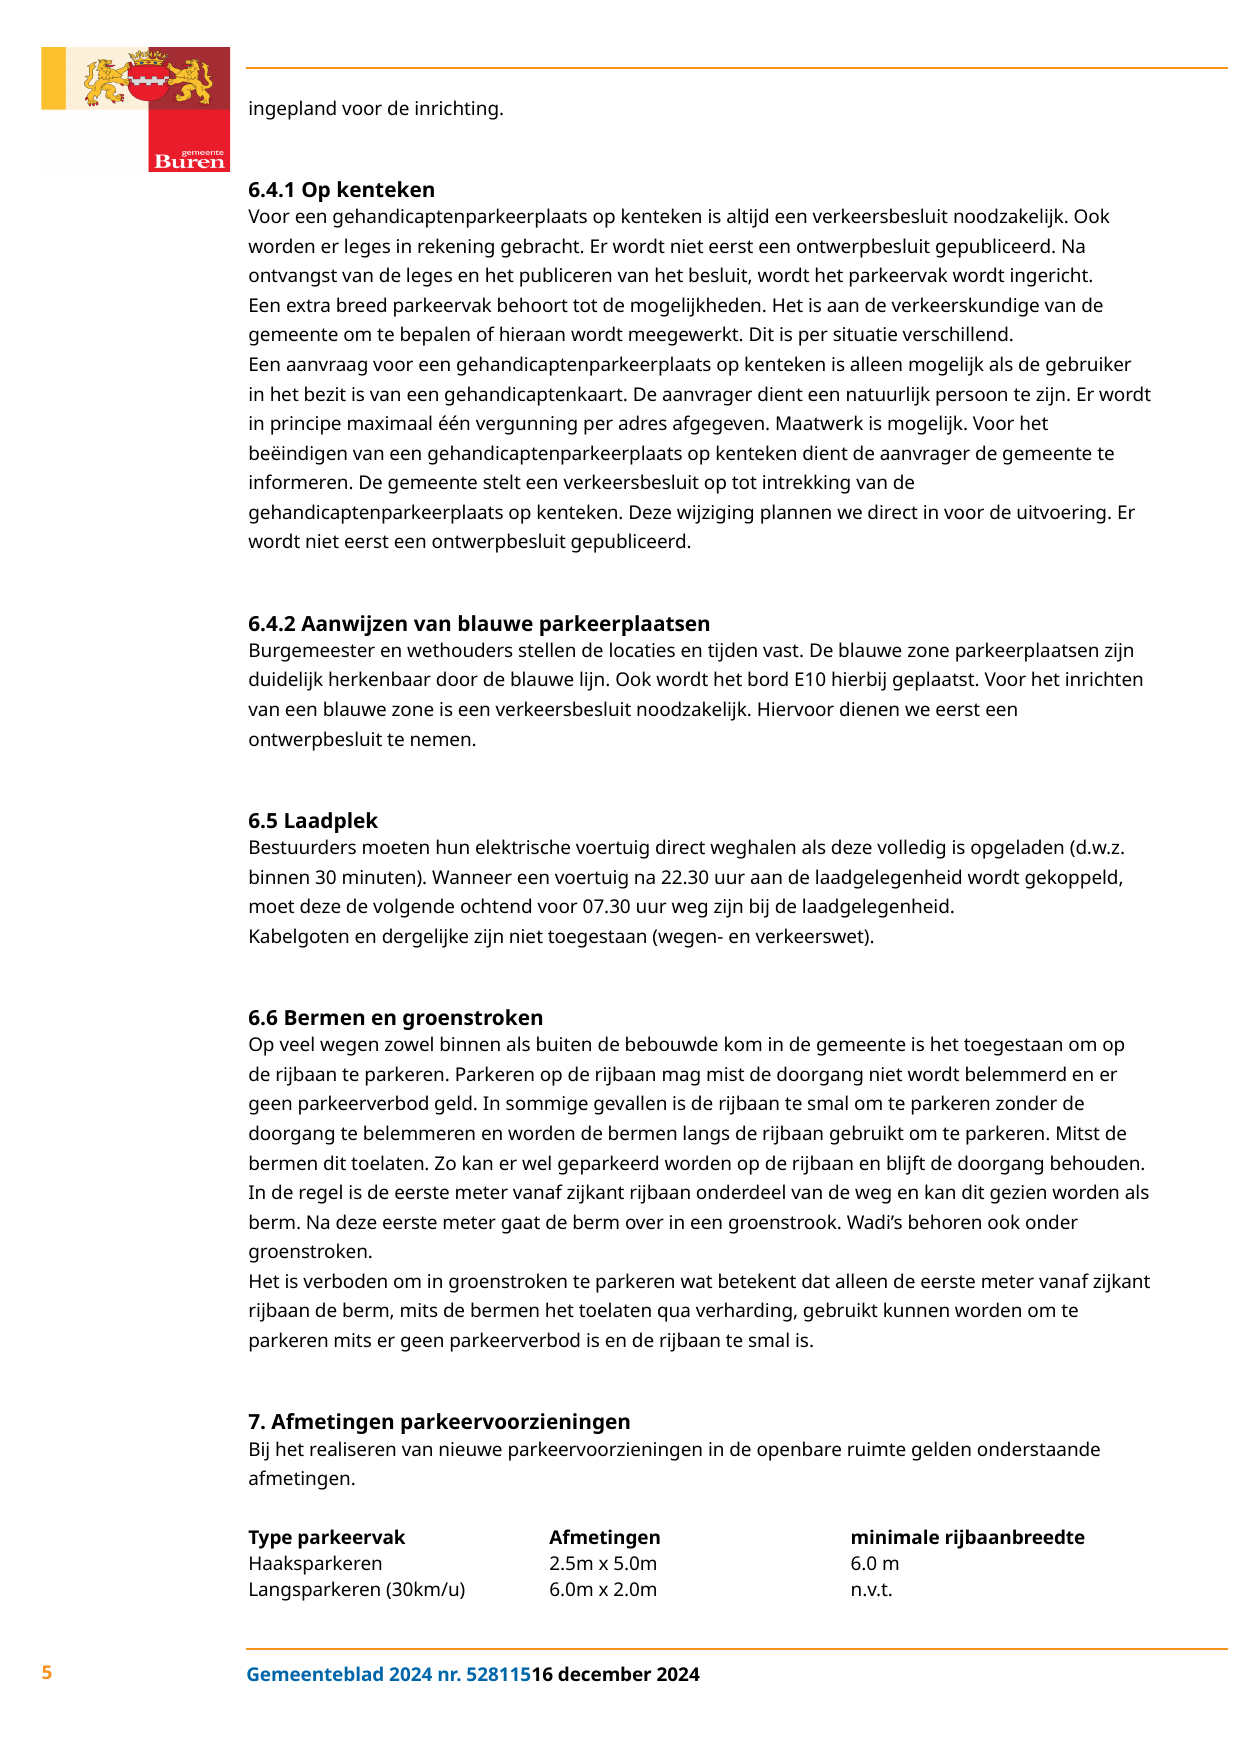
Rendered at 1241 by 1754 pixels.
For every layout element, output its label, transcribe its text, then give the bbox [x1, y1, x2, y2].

table_cell Langsparkeren (30km/u) [248, 1576, 549, 1602]
text 6.6 Bermen en groenstroken [248, 1003, 1152, 1031]
text 6.5 Laadplek [248, 806, 1152, 834]
text Een extra breed parkeervak behoort tot de mogelijkheden. Het is aan de verkeerskundige van de gemeente om te bepalen of hieraan wordt meegewerkt. Dit is per situatie verschillend. [248, 292, 1152, 347]
text 7. Afmetingen parkeervoorzieningen [248, 1407, 1152, 1436]
text 6.4.1 Op kenteken [248, 175, 1152, 203]
table_header minimale rijbaanbreedte [850, 1525, 1152, 1550]
text Voor een gehandicaptenparkeerplaats op kenteken is altijd een verkeersbesluit noodzakelijk. Ook worden er leges in rekening gebracht. Er wordt niet eerst een ontwerpbesluit gepubliceerd. Na ontvangst van de leges en het publiceren van het besluit, wordt het parkeervak wordt ingericht. [248, 203, 1152, 288]
table_cell 6.0 m [850, 1550, 1152, 1576]
table_cell Haaksparkeren [248, 1550, 549, 1576]
table_cell 6.0m x 2.0m [549, 1576, 850, 1602]
text Bij het realiseren van nieuwe parkeervoorzieningen in de openbare ruimte gelden onderstaande afmetingen. [248, 1436, 1152, 1491]
text Een aanvraag voor een gehandicaptenparkeerplaats op kenteken is alleen mogelijk als de gebruiker in het bezit is van een gehandicaptenkaart. De aanvrager dient een natuurlijk persoon te zijn. Er wordt in principe maximaal één vergunning per adres afgegeven. Maatwerk is mogelijk. Voor het beëindigen van een gehandicaptenparkeerplaats op kenteken dient de aanvrager de gemeente te informeren. De gemeente stelt een verkeersbesluit op tot intrekking van de gehandicaptenparkeerplaats op kenteken. Deze wijziging plannen we direct in voor de uitvoering. Er wordt niet eerst een ontwerpbesluit gepubliceerd. [248, 351, 1152, 554]
table_header Type parkeervak [248, 1525, 549, 1550]
text Het is verboden om in groenstroken te parkeren wat betekent dat alleen de eerste meter vanaf zijkant rijbaan de berm, mits de bermen het toelaten qua verharding, gebruikt kunnen worden om te parkeren mits er geen parkeerverbod is en de rijbaan te smal is. [248, 1268, 1152, 1353]
text Bestuurders moeten hun elektrische voertuig direct weghalen als deze volledig is opgeladen (d.w.z. binnen 30 minuten). Wanneer een voertuig na 22.30 uur aan de laadgelegenheid wordt gekoppeld, moet deze de volgende ochtend voor 07.30 uur weg zijn bij de laadgelegenheid. [248, 834, 1152, 919]
picture [41, 47, 231, 172]
text ingepland voor de inrichting. [248, 95, 1152, 121]
text 6.4.2 Aanwijzen van blauwe parkeerplaatsen [248, 609, 1152, 637]
table_cell 2.5m x 5.0m [549, 1550, 850, 1576]
text Burgemeester en wethouders stellen de locaties en tijden vast. De blauwe zone parkeerplaatsen zijn duidelijk herkenbaar door de blauwe lijn. Ook wordt het bord E10 hierbij geplaatst. Voor het inrichten van een blauwe zone is een verkeersbesluit noodzakelijk. Hiervoor dienen we eerst een ontwerpbesluit te nemen. [248, 637, 1152, 752]
table_header Afmetingen [549, 1525, 850, 1550]
table_cell n.v.t. [850, 1576, 1152, 1602]
text Op veel wegen zowel binnen als buiten de bebouwde kom in de gemeente is het toegestaan om op de rijbaan te parkeren. Parkeren op de rijbaan mag mist de doorgang niet wordt belemmerd en er geen parkeerverbod geld. In sommige gevallen is de rijbaan te smal om te parkeren zonder de doorgang te belemmeren en worden de bermen langs de rijbaan gebruikt om te parkeren. Mitst de bermen dit toelaten. Zo kan er wel geparkeerd worden op de rijbaan en blijft de doorgang behouden. In de regel is de eerste meter vanaf zijkant rijbaan onderdeel van de weg en kan dit gezien worden als berm. Na deze eerste meter gaat de berm over in een groenstrook. Wadi’s behoren ook onder groenstroken. [248, 1031, 1152, 1264]
text Kabelgoten en dergelijke zijn niet toegestaan (wegen- en verkeerswet). [248, 923, 1152, 949]
